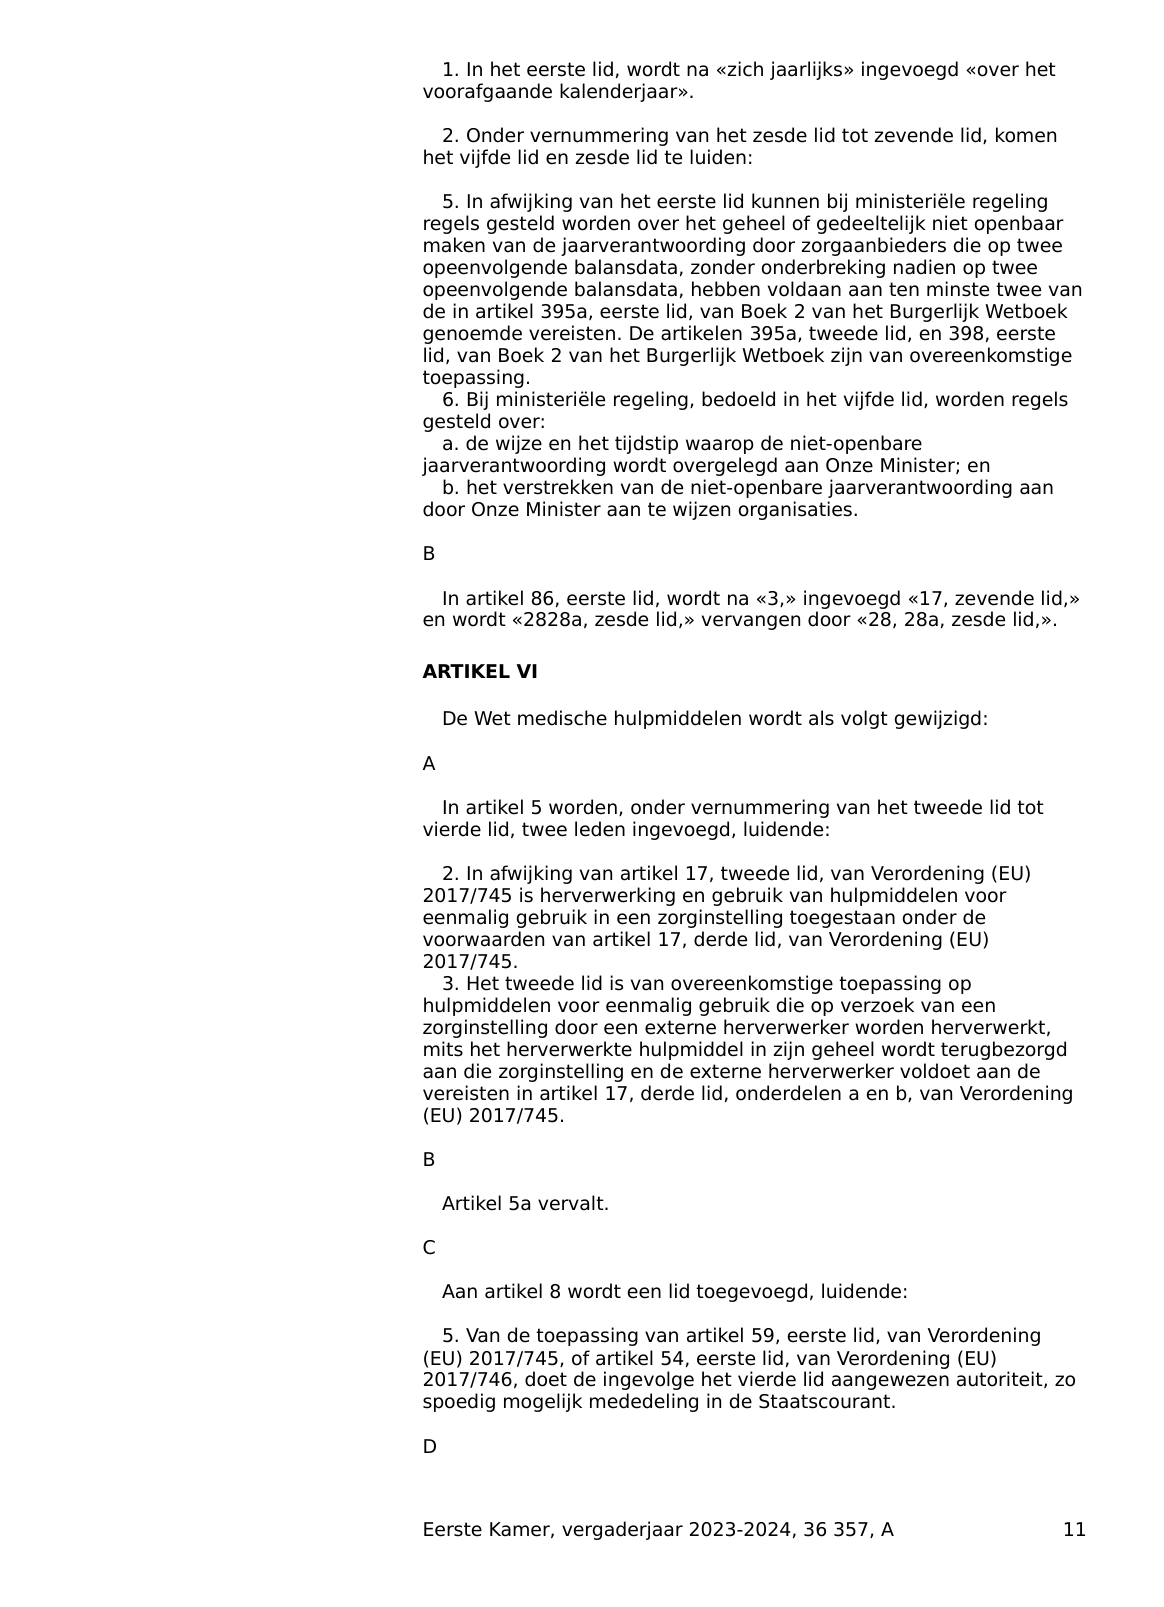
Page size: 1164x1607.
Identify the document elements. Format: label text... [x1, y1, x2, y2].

text 2. Onder vernummering van het zesde lid tot zevende lid, komen het vijfde lid en zesde lid te luiden: [422, 125, 1087, 169]
text Artikel 5a vervalt. [422, 1193, 1087, 1215]
text In artikel 86, eerste lid, wordt na «3,» ingevoegd «17, zevende lid,» en wordt «2828a, zesde lid,» vervangen door «28, 28a, zesde lid,». [422, 587, 1087, 631]
text In artikel 5 worden, onder vernummering van het tweede lid tot vierde lid, twee leden ingevoegd, luidende: [422, 797, 1087, 841]
text 5. Van de toepassing van artikel 59, eerste lid, van Verordening (EU) 2017/745, of artikel 54, eerste lid, van Verordening (EU) 2017/746, doet de ingevolge het vierde lid aangewezen autoriteit, zo spoedig mogelijk mededeling in de Staatscourant. [422, 1325, 1087, 1413]
text 1. In het eerste lid, wordt na «zich jaarlijks» ingevoegd «over het voorafgaande kalenderjaar». [422, 59, 1087, 103]
text De Wet medische hulpmiddelen wordt als volgt gewijzigd: [422, 708, 1087, 730]
text C [422, 1237, 1087, 1259]
text 3. Het tweede lid is van overeenkomstige toepassing op hulpmiddelen voor eenmalig gebruik die op verzoek van een zorginstelling door een externe herverwerker worden herverwerkt, mits het herverwerkte hulpmiddel in zijn geheel wordt terugbezorgd aan die zorginstelling en de externe herverwerker voldoet aan de vereisten in artikel 17, derde lid, onderdelen a en b, van Verordening (EU) 2017/745. [422, 973, 1087, 1127]
text A [422, 752, 1087, 774]
text Aan artikel 8 wordt een lid toegevoegd, luidende: [422, 1281, 1087, 1303]
text 2. In afwijking van artikel 17, tweede lid, van Verordening (EU) 2017/745 is herverwerking en gebruik van hulpmiddelen voor eenmalig gebruik in een zorginstelling toegestaan onder de voorwaarden van artikel 17, derde lid, van Verordening (EU) 2017/745. [422, 863, 1087, 973]
subtitle ARTIKEL VI [422, 661, 1087, 683]
text B [422, 543, 1087, 565]
text D [422, 1436, 1087, 1457]
text a. de wijze en het tijdstip waarop de niet-openbare jaarverantwoording wordt overgelegd aan Onze Minister; en [422, 433, 1087, 477]
text B [422, 1149, 1087, 1171]
text 5. In afwijking van het eerste lid kunnen bij ministeriële regeling regels gesteld worden over het geheel of gedeeltelijk niet openbaar maken van de jaarverantwoording door zorgaanbieders die op twee opeenvolgende balansdata, zonder onderbreking nadien op twee opeenvolgende balansdata, hebben voldaan aan ten minste twee van de in artikel 395a, eerste lid, van Boek 2 van het Burgerlijk Wetboek genoemde vereisten. De artikelen 395a, tweede lid, en 398, eerste lid, van Boek 2 van het Burgerlijk Wetboek zijn van overeenkomstige toepassing. [422, 191, 1087, 389]
text b. het verstrekken van de niet-openbare jaarverantwoording aan door Onze Minister aan te wijzen organisaties. [422, 477, 1087, 521]
text 6. Bij ministeriële regeling, bedoeld in het vijfde lid, worden regels gesteld over: [422, 389, 1087, 433]
